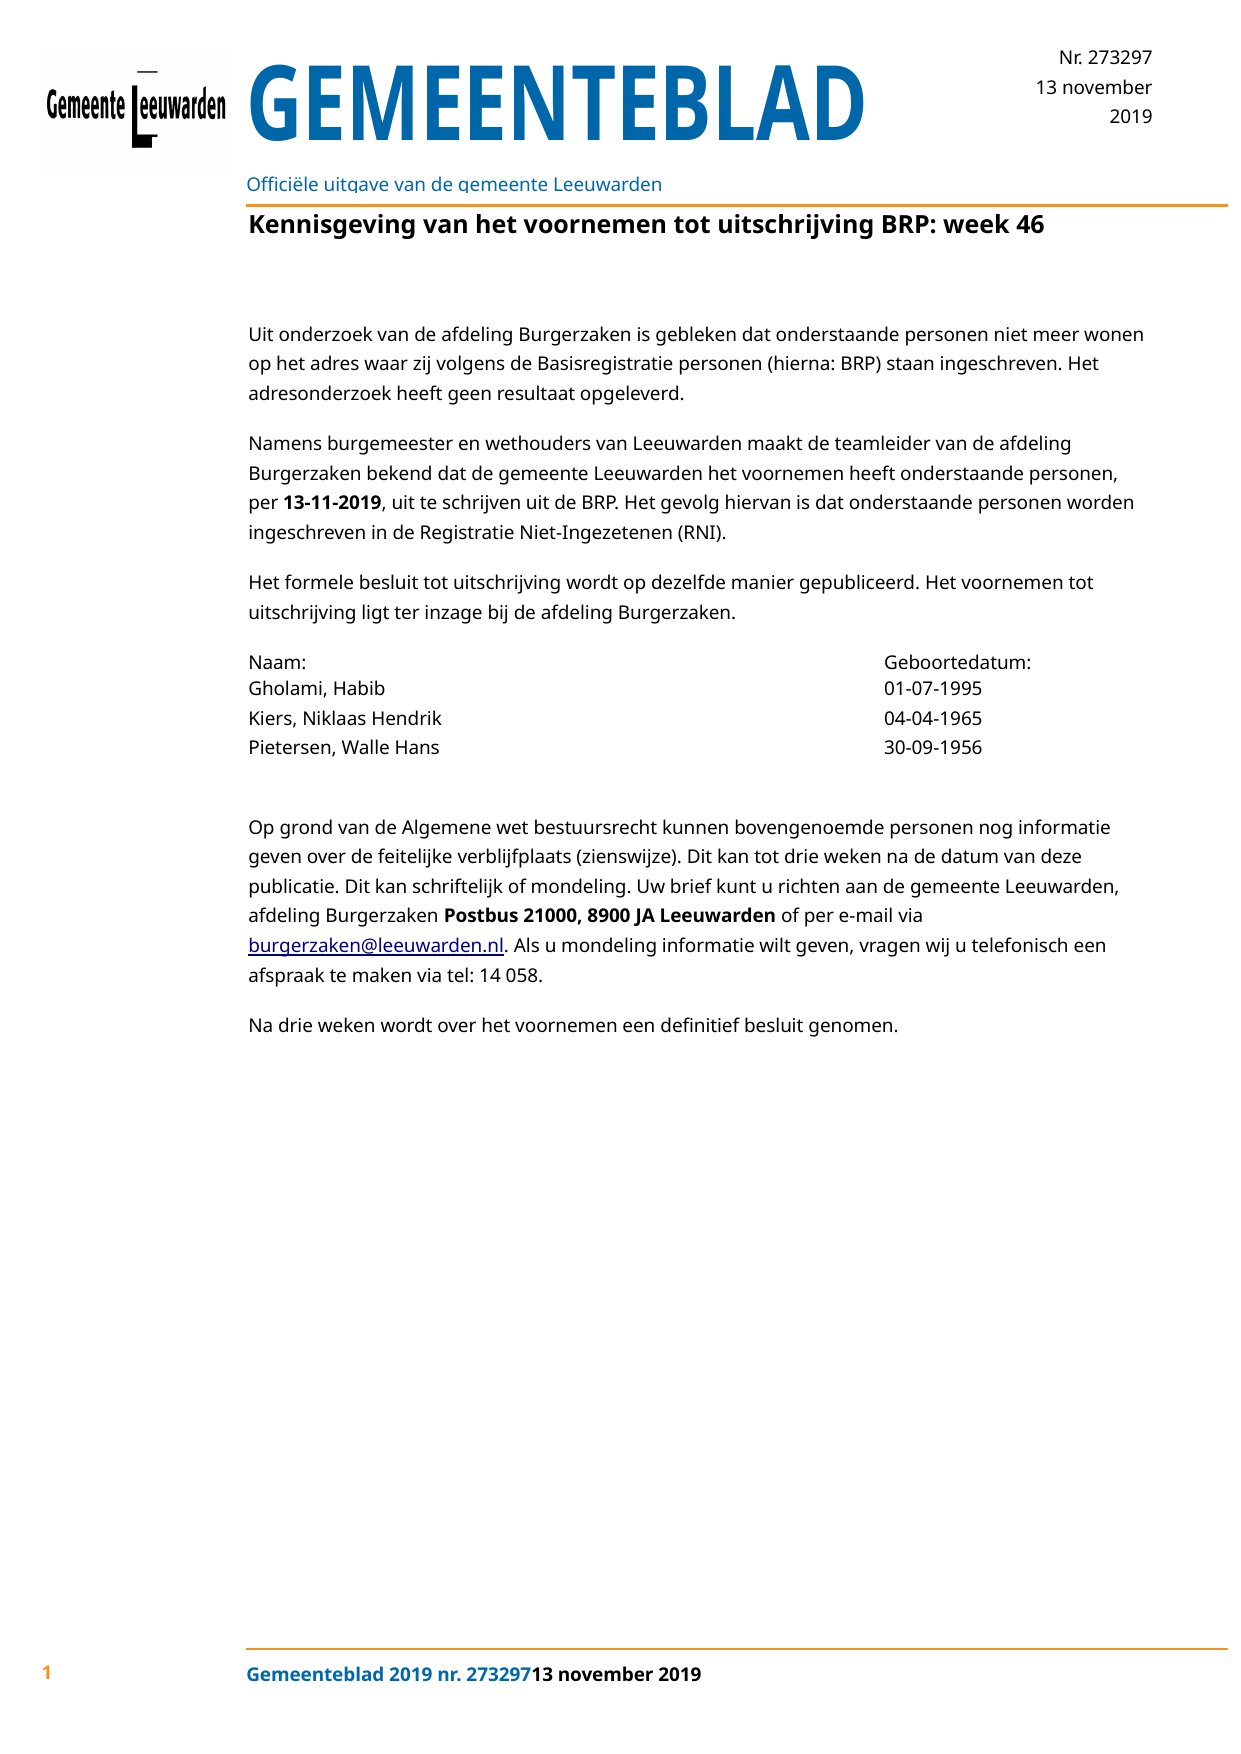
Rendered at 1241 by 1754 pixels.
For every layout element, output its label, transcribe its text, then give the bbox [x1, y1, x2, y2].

table_cell Gholami, Habib Kiers, Niklaas Hendrik Pietersen, Walle Hans [248, 675, 884, 760]
text Na drie weken wordt over het voornemen een definitief besluit genomen. [248, 1012, 1152, 1038]
table_header Naam: [248, 650, 884, 675]
table_header Geboortedatum: [884, 650, 1152, 675]
picture [41, 47, 231, 172]
text Op grond van de Algemene wet bestuursrecht kunnen bovengenoemde personen nog informatie geven over de feitelijke verblijfplaats (zienswijze). Dit kan tot drie weken na de datum van deze publicatie. Dit kan schriftelijk of mondeling. Uw brief kunt u richten aan de gemeente Leeuwarden, afdeling Burgerzaken Postbus 21000, 8900 JA Leeuwarden of per e-mail via burgerzaken@leeuwarden.nl. Als u mondeling informatie wilt geven, vragen wij u telefonisch een afspraak te maken via tel: 14 058. [248, 814, 1152, 987]
text Het formele besluit tot uitschrijving wordt op dezelfde manier gepubliceerd. Het voornemen tot uitschrijving ligt ter inzage bij de afdeling Burgerzaken. [248, 569, 1152, 625]
table_cell 01-07-1995 04-04-1965 30-09-1956 [884, 675, 1152, 760]
text Uit onderzoek van de afdeling Burgerzaken is gebleken dat onderstaande personen niet meer wonen op het adres waar zij volgens de Basisregistratie personen (hierna: BRP) staan ingeschreven. Het adresonderzoek heeft geen resultaat opgeleverd. [248, 321, 1152, 406]
text Namens burgemeester en wethouders van Leeuwarden maakt de teamleider van de afdeling Burgerzaken bekend dat de gemeente Leeuwarden het voornemen heeft onderstaande personen, per 13-11-2019, uit te schrijven uit de BRP. Het gevolg hiervan is dat onderstaande personen worden ingeschreven in de Registratie Niet-Ingezetenen (RNI). [248, 430, 1152, 545]
text Kennisgeving van het voornemen tot uitschrijving BRP: week 46 [248, 207, 1152, 241]
